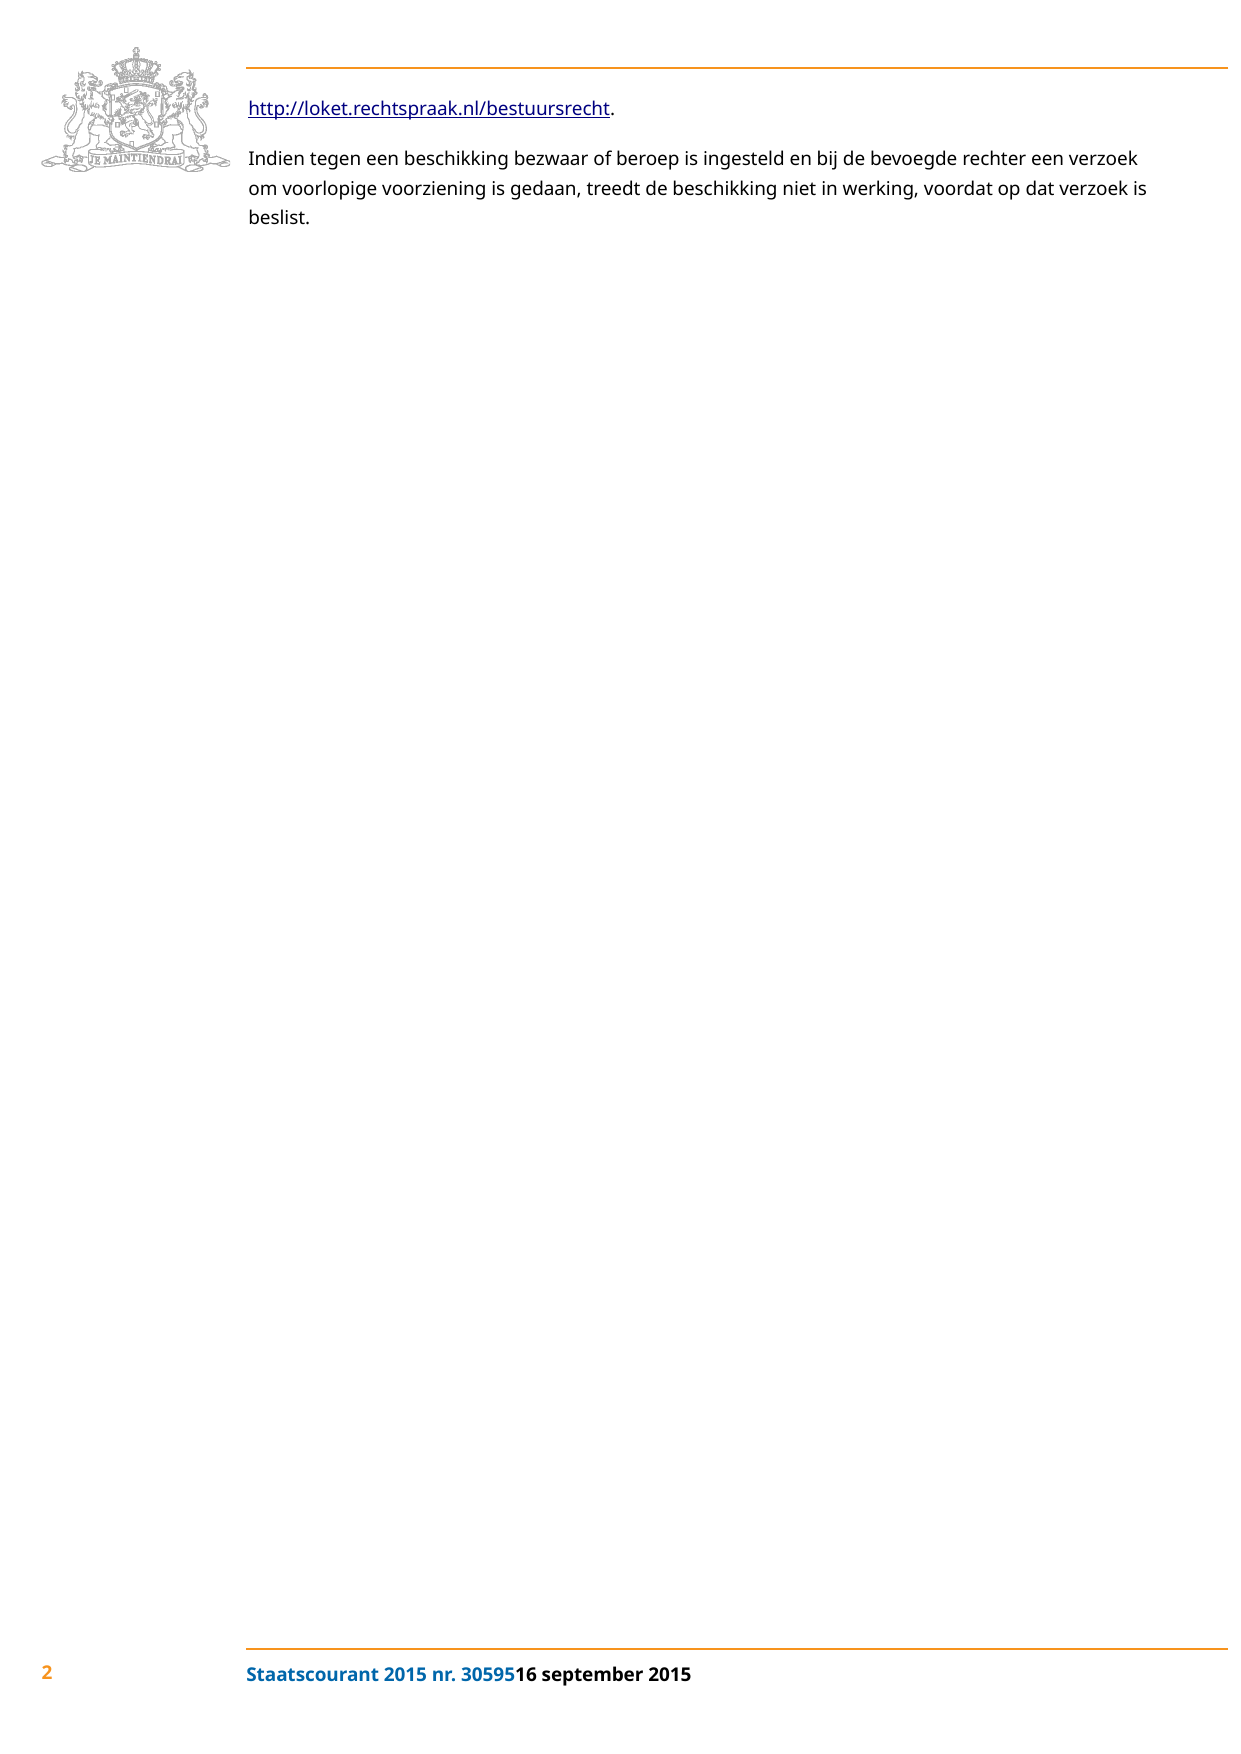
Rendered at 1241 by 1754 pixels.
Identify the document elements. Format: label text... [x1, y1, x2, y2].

text http://loket.rechtspraak.nl/bestuursrecht. [248, 95, 1152, 121]
picture [41, 47, 231, 172]
text Indien tegen een beschikking bezwaar of beroep is ingesteld en bij de bevoegde rechter een verzoek om voorlopige voorziening is gedaan, treedt de beschikking niet in werking, voordat op dat verzoek is beslist. [248, 145, 1152, 230]
